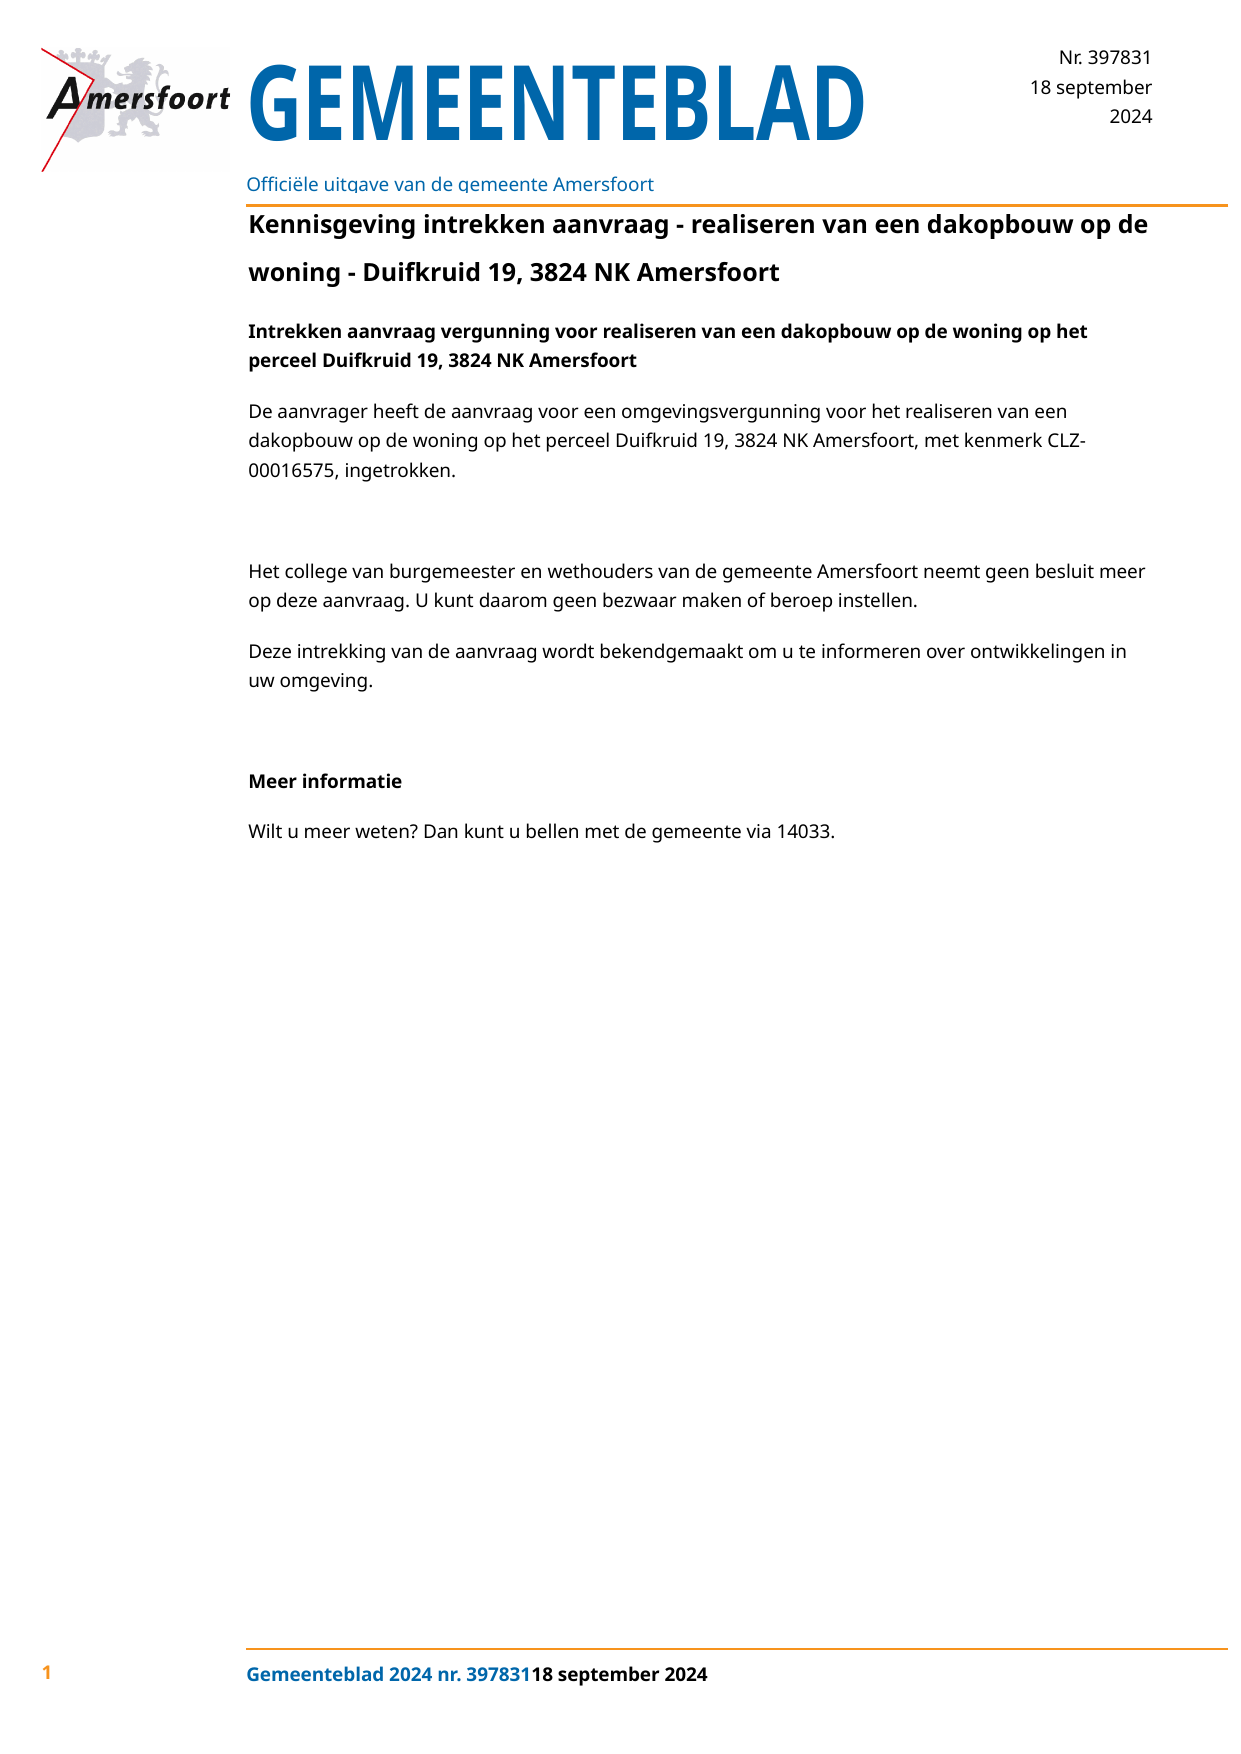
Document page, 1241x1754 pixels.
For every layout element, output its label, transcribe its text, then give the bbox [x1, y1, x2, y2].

text Kennisgeving intrekken aanvraag - realiseren van een dakopbouw op de woning - Duifkruid 19, 3824 NK Amersfoort [248, 207, 1152, 288]
text Wilt u meer weten? Dan kunt u bellen met de gemeente via 14033. [248, 819, 1152, 844]
text Het college van burgemeester en wethouders van de gemeente Amersfoort neemt geen besluit meer op deze aanvraag. U kunt daarom geen bezwaar maken of beroep instellen. [248, 558, 1152, 613]
text Deze intrekking van de aanvraag wordt bekendgemaakt om u te informeren over ontwikkelingen in uw omgeving. [248, 638, 1152, 693]
picture [41, 47, 231, 172]
text Intrekken aanvraag vergunning voor realiseren van een dakopbouw op de woning op het perceel Duifkruid 19, 3824 NK Amersfoort [248, 318, 1152, 373]
text De aanvrager heeft de aanvraag voor een omgevingsvergunning voor het realiseren van een dakopbouw op de woning op het perceel Duifkruid 19, 3824 NK Amersfoort, met kenmerk CLZ-00016575, ingetrokken. [248, 398, 1152, 483]
text Meer informatie [248, 768, 1152, 794]
